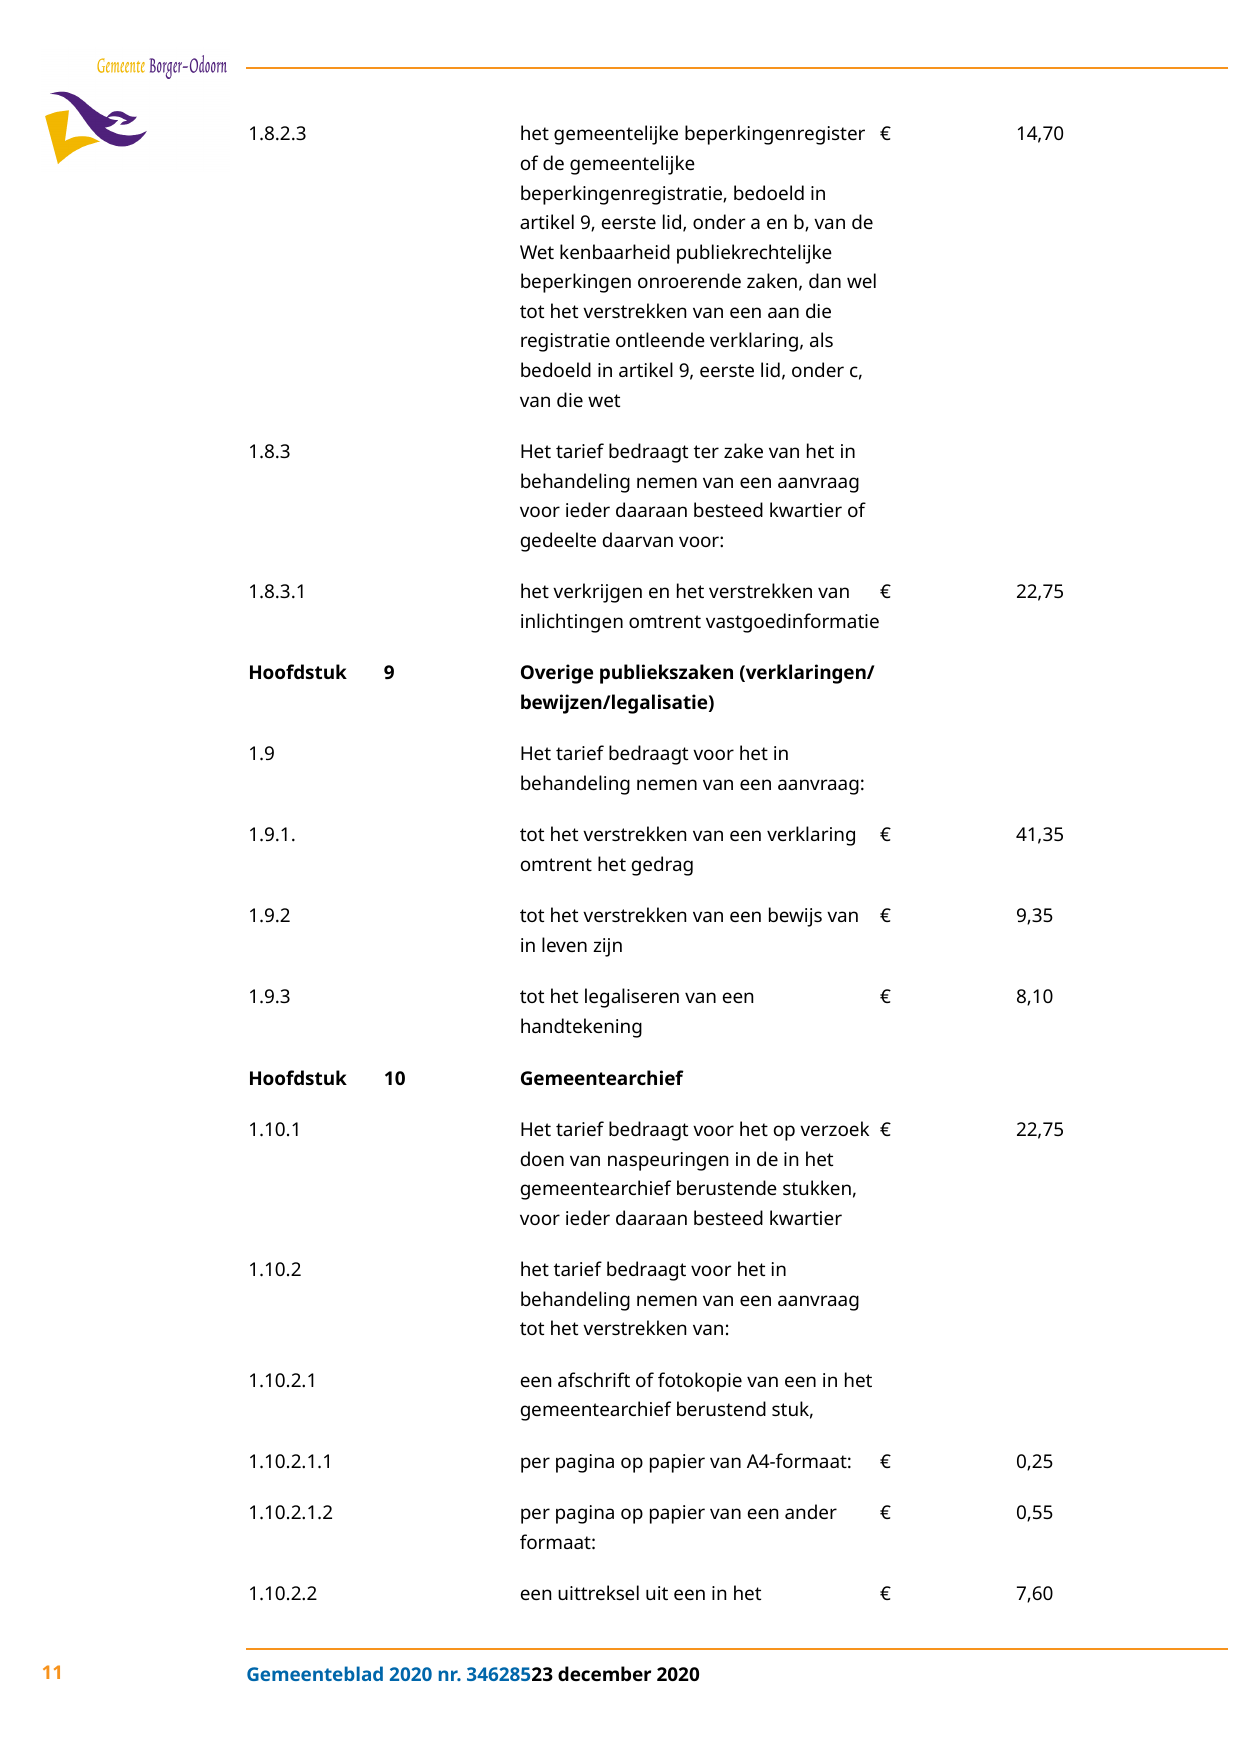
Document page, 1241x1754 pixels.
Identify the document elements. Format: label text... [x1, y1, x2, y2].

table_cell € [880, 579, 1016, 634]
table_cell [520, 413, 880, 438]
table_cell [384, 1500, 519, 1555]
table_cell [520, 796, 880, 822]
table_cell [1016, 660, 1152, 715]
table_cell [520, 1039, 880, 1065]
table_cell [520, 1231, 880, 1256]
table_cell [248, 634, 384, 659]
table_cell [880, 796, 1016, 822]
table_cell [1016, 95, 1152, 121]
table_cell € [880, 121, 1016, 412]
table_cell 1.10.2 [248, 1256, 384, 1341]
table_cell [248, 715, 384, 741]
table_cell een uittreksel uit een in het [520, 1581, 880, 1606]
table_cell 10 [384, 1065, 519, 1090]
table_cell [248, 1555, 384, 1581]
table_cell [384, 1448, 519, 1474]
table_cell Het tarief bedraagt voor het in behandeling nemen van een aanvraag: [520, 741, 880, 796]
table_cell [520, 1422, 880, 1448]
table_cell het verkrijgen en het verstrekken van inlichtingen omtrent vastgoedinformatie [520, 579, 880, 634]
table_cell [384, 1474, 519, 1499]
table_cell Hoofdstuk [248, 660, 384, 715]
table_cell [880, 1555, 1016, 1581]
table_cell 1.10.2.1.1 [248, 1448, 384, 1474]
table_cell [248, 1422, 384, 1448]
table_cell 9 [384, 660, 519, 715]
table_cell 7,60 [1016, 1581, 1152, 1606]
table_cell [384, 1555, 519, 1581]
table_cell het gemeentelijke beperkingenregister of de gemeentelijke beperkingenregistratie, bedoeld in artikel 9, eerste lid, onder a en b, van de Wet kenbaarheid publiekrechtelijke beperkingen onroerende zaken, dan wel tot het verstrekken van een aan die registratie ontleende verklaring, als bedoeld in artikel 9, eerste lid, onder c, van die wet [520, 121, 880, 412]
table_cell Het tarief bedraagt ter zake van het in behandeling nemen van een aanvraag voor ieder daaraan besteed kwartier of gedeelte daarvan voor: [520, 438, 880, 553]
table_cell [1016, 741, 1152, 796]
table_cell [520, 1555, 880, 1581]
table_cell [520, 553, 880, 578]
table_cell [384, 715, 519, 741]
table_cell [384, 1256, 519, 1341]
table_cell [880, 1039, 1016, 1065]
table_cell per pagina op papier van A4-formaat: [520, 1448, 880, 1474]
table_cell [1016, 715, 1152, 741]
table_cell [880, 741, 1016, 796]
table_cell [248, 1231, 384, 1256]
table_cell 22,75 [1016, 579, 1152, 634]
table_cell Overige publiekszaken (verklaringen/ bewijzen/legalisatie) [520, 660, 880, 715]
table_cell [520, 1341, 880, 1367]
table_cell [1016, 1065, 1152, 1090]
table_cell [248, 877, 384, 903]
table_cell [520, 1090, 880, 1116]
table_cell [384, 553, 519, 578]
table_cell per pagina op papier van een ander formaat: [520, 1500, 880, 1555]
table_cell [520, 634, 880, 659]
table_cell [384, 1341, 519, 1367]
table_cell 1.10.2.1 [248, 1367, 384, 1422]
table_cell [1016, 1422, 1152, 1448]
table_cell [520, 877, 880, 903]
table_cell 1.9.1. [248, 822, 384, 877]
table_cell [520, 95, 880, 121]
table_cell [880, 95, 1016, 121]
table_cell [880, 1341, 1016, 1367]
table_cell een afschrift of fotokopie van een in het gemeentearchief berustend stuk, [520, 1367, 880, 1422]
table_cell [384, 1367, 519, 1422]
table_cell [384, 438, 519, 553]
table_cell € [880, 1581, 1016, 1606]
table_cell [880, 1474, 1016, 1499]
table_cell [248, 1341, 384, 1367]
table_cell [520, 715, 880, 741]
table_cell tot het legaliseren van een handtekening [520, 984, 880, 1039]
table_cell [384, 1422, 519, 1448]
table_cell [248, 958, 384, 984]
table_cell [880, 958, 1016, 984]
picture [41, 47, 231, 172]
table_cell [1016, 1555, 1152, 1581]
table_cell [880, 877, 1016, 903]
table_cell [248, 1474, 384, 1499]
table_cell [1016, 1256, 1152, 1341]
table_cell tot het verstrekken van een verklaring omtrent het gedrag [520, 822, 880, 877]
table_cell [384, 1116, 519, 1231]
table_cell [1016, 1474, 1152, 1499]
table_cell [384, 634, 519, 659]
table_cell tot het verstrekken van een bewijs van in leven zijn [520, 903, 880, 958]
table_cell [384, 741, 519, 796]
table_cell [248, 553, 384, 578]
table_cell [1016, 1341, 1152, 1367]
table_cell [1016, 413, 1152, 438]
table_cell Het tarief bedraagt voor het op verzoek doen van naspeuringen in de in het gemeentearchief berustende stukken, voor ieder daaraan besteed kwartier [520, 1116, 880, 1231]
table_cell [880, 634, 1016, 659]
table_cell € [880, 1448, 1016, 1474]
table_cell [384, 796, 519, 822]
table_cell Gemeentearchief [520, 1065, 880, 1090]
table_cell 1.10.2.1.2 [248, 1500, 384, 1555]
table_cell [880, 1090, 1016, 1116]
table_cell 22,75 [1016, 1116, 1152, 1231]
table_cell [384, 1090, 519, 1116]
table_cell [384, 579, 519, 634]
table_cell [384, 958, 519, 984]
table_cell [1016, 438, 1152, 553]
table_cell [880, 1065, 1016, 1090]
table_cell € [880, 1116, 1016, 1231]
table_cell [880, 438, 1016, 553]
table_cell 9,35 [1016, 903, 1152, 958]
table_cell [384, 1231, 519, 1256]
table_cell [1016, 634, 1152, 659]
table_cell € [880, 822, 1016, 877]
table_cell [520, 958, 880, 984]
table_cell [384, 121, 519, 412]
table_cell [880, 553, 1016, 578]
table_cell [880, 1367, 1016, 1422]
table_cell 8,10 [1016, 984, 1152, 1039]
table_cell € [880, 984, 1016, 1039]
table_cell [248, 1090, 384, 1116]
table_cell [1016, 877, 1152, 903]
table_cell [248, 796, 384, 822]
table_cell [880, 1256, 1016, 1341]
table_cell [248, 1039, 384, 1065]
table_cell 41,35 [1016, 822, 1152, 877]
table_cell 1.10.2.2 [248, 1581, 384, 1606]
table_cell 1.9.2 [248, 903, 384, 958]
table_cell [248, 95, 384, 121]
table_cell [384, 95, 519, 121]
table_cell [1016, 1039, 1152, 1065]
table_cell € [880, 903, 1016, 958]
table_cell [1016, 1367, 1152, 1422]
table_cell [1016, 553, 1152, 578]
table_cell 1.8.2.3 [248, 121, 384, 412]
table_cell [880, 1231, 1016, 1256]
table_cell 0,55 [1016, 1500, 1152, 1555]
table_cell [880, 715, 1016, 741]
table_cell 1.9 [248, 741, 384, 796]
table_cell 1.10.1 [248, 1116, 384, 1231]
table_cell Hoofdstuk [248, 1065, 384, 1090]
table_cell [880, 660, 1016, 715]
table_cell 1.9.3 [248, 984, 384, 1039]
table_cell [384, 822, 519, 877]
table_cell [384, 413, 519, 438]
table_cell 1.8.3 [248, 438, 384, 553]
table_cell [880, 413, 1016, 438]
table_cell 14,70 [1016, 121, 1152, 412]
table_cell [248, 413, 384, 438]
table_cell [880, 1422, 1016, 1448]
table_cell [384, 1039, 519, 1065]
table_cell [520, 1474, 880, 1499]
table_cell [1016, 796, 1152, 822]
table_cell [1016, 1231, 1152, 1256]
table_cell 1.8.3.1 [248, 579, 384, 634]
table_cell [384, 984, 519, 1039]
table_cell [384, 1581, 519, 1606]
table_cell het tarief bedraagt voor het in behandeling nemen van een aanvraag tot het verstrekken van: [520, 1256, 880, 1341]
table_cell 0,25 [1016, 1448, 1152, 1474]
table_cell [384, 903, 519, 958]
table_cell [384, 877, 519, 903]
table_cell € [880, 1500, 1016, 1555]
table_cell [1016, 958, 1152, 984]
table_cell [1016, 1090, 1152, 1116]
